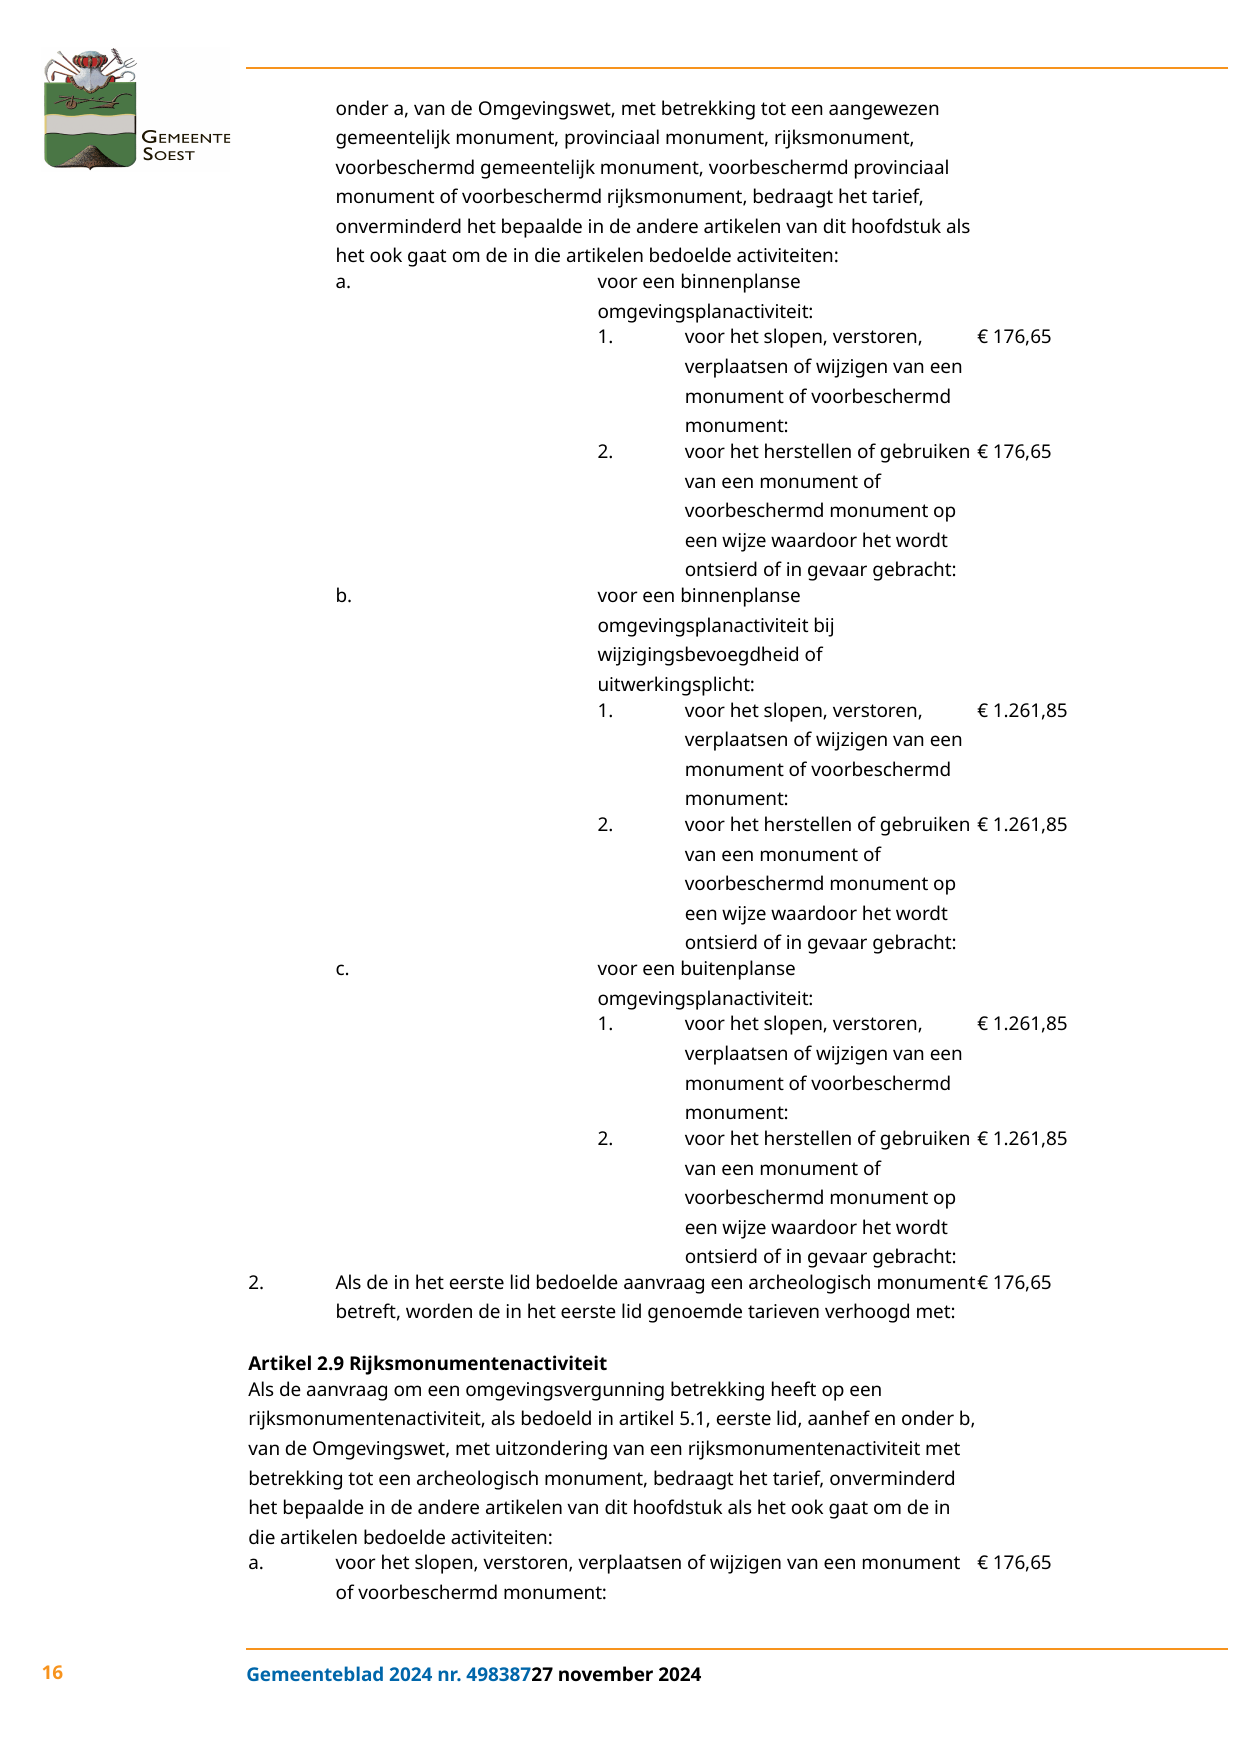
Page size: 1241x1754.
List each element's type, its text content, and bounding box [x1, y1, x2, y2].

table_cell € 1.261,85 [977, 811, 1152, 955]
table_cell [977, 269, 1152, 324]
table_cell € 176,65 [977, 1550, 1152, 1605]
table_cell voor het slopen, verstoren, verplaatsen of wijzigen van een monument of voorbeschermd monument: [685, 697, 977, 811]
table_cell [248, 1011, 597, 1125]
table_cell 1. [597, 1011, 684, 1125]
table_cell Artikel 2.9 Rijksmonumentenactiviteit [248, 1350, 977, 1376]
table_cell € 1.261,85 [977, 1125, 1152, 1269]
table_cell 1. [597, 697, 684, 811]
table_cell € 1.261,85 [977, 697, 1152, 811]
table_cell b. [335, 582, 597, 697]
table_cell € 176,65 [977, 324, 1152, 438]
table_cell [248, 955, 335, 1011]
table_cell voor het slopen, verstoren, verplaatsen of wijzigen van een monument of voorbeschermd monument: [335, 1550, 977, 1605]
table_cell [977, 955, 1152, 1011]
table_cell [977, 95, 1152, 268]
table_cell 2. [597, 438, 684, 582]
table_cell c. [335, 955, 597, 1011]
table_cell [248, 438, 597, 582]
table_cell [248, 697, 597, 811]
table_cell [248, 1325, 977, 1350]
table_cell Als de aanvraag om een omgevingsvergunning betrekking heeft op een rijksmonumentenactiviteit, als bedoeld in artikel 5.1, eerste lid, aanhef en onder b, van de Omgevingswet, met uitzondering van een rijksmonumentenactiviteit met betrekking tot een archeologisch monument, bedraagt het tarief, onverminderd het bepaalde in de andere artikelen van dit hoofdstuk als het ook gaat om de in die artikelen bedoelde activiteiten: [248, 1376, 977, 1549]
table_cell [248, 324, 597, 438]
table_cell a. [335, 269, 597, 324]
table_cell 1. [597, 324, 684, 438]
table_cell voor het herstellen of gebruiken van een monument of voorbeschermd monument op een wijze waardoor het wordt ontsierd of in gevaar gebracht: [685, 1125, 977, 1269]
table_cell [977, 582, 1152, 697]
table_cell € 176,65 [977, 438, 1152, 582]
table_cell voor een buitenplanse omgevingsplanactiviteit: [597, 955, 977, 1011]
table_cell Als de in het eerste lid bedoelde aanvraag een archeologisch monument betreft, worden de in het eerste lid genoemde tarieven verhoogd met: [335, 1269, 977, 1324]
table_cell [977, 1325, 1152, 1350]
picture [41, 47, 231, 172]
table_cell voor een binnenplanse omgevingsplanactiviteit bij wijzigingsbevoegdheid of uitwerkingsplicht: [597, 582, 977, 697]
table_cell 2. [597, 1125, 684, 1269]
table_cell 2. [597, 811, 684, 955]
table_cell voor het slopen, verstoren, verplaatsen of wijzigen van een monument of voorbeschermd monument: [685, 324, 977, 438]
table_cell [248, 811, 597, 955]
table_cell onder a, van de Omgevingswet, met betrekking tot een aangewezen gemeentelijk monument, provinciaal monument, rijksmonument, voorbeschermd gemeentelijk monument, voorbeschermd provinciaal monument of voorbeschermd rijksmonument, bedraagt het tarief, onverminderd het bepaalde in de andere artikelen van dit hoofdstuk als het ook gaat om de in die artikelen bedoelde activiteiten: [335, 95, 977, 268]
table_cell voor een binnenplanse omgevingsplanactiviteit: [597, 269, 977, 324]
table_cell voor het herstellen of gebruiken van een monument of voorbeschermd monument op een wijze waardoor het wordt ontsierd of in gevaar gebracht: [685, 811, 977, 955]
table_cell 2. [248, 1269, 335, 1324]
table_cell voor het herstellen of gebruiken van een monument of voorbeschermd monument op een wijze waardoor het wordt ontsierd of in gevaar gebracht: [685, 438, 977, 582]
table_cell [977, 1350, 1152, 1376]
table_cell [248, 1125, 597, 1269]
table_cell [248, 269, 335, 324]
table_cell [248, 95, 335, 268]
table_cell a. [248, 1550, 335, 1605]
table_cell [977, 1376, 1152, 1549]
table_cell € 176,65 [977, 1269, 1152, 1324]
table_cell voor het slopen, verstoren, verplaatsen of wijzigen van een monument of voorbeschermd monument: [685, 1011, 977, 1125]
table_cell € 1.261,85 [977, 1011, 1152, 1125]
table_cell [248, 582, 335, 697]
